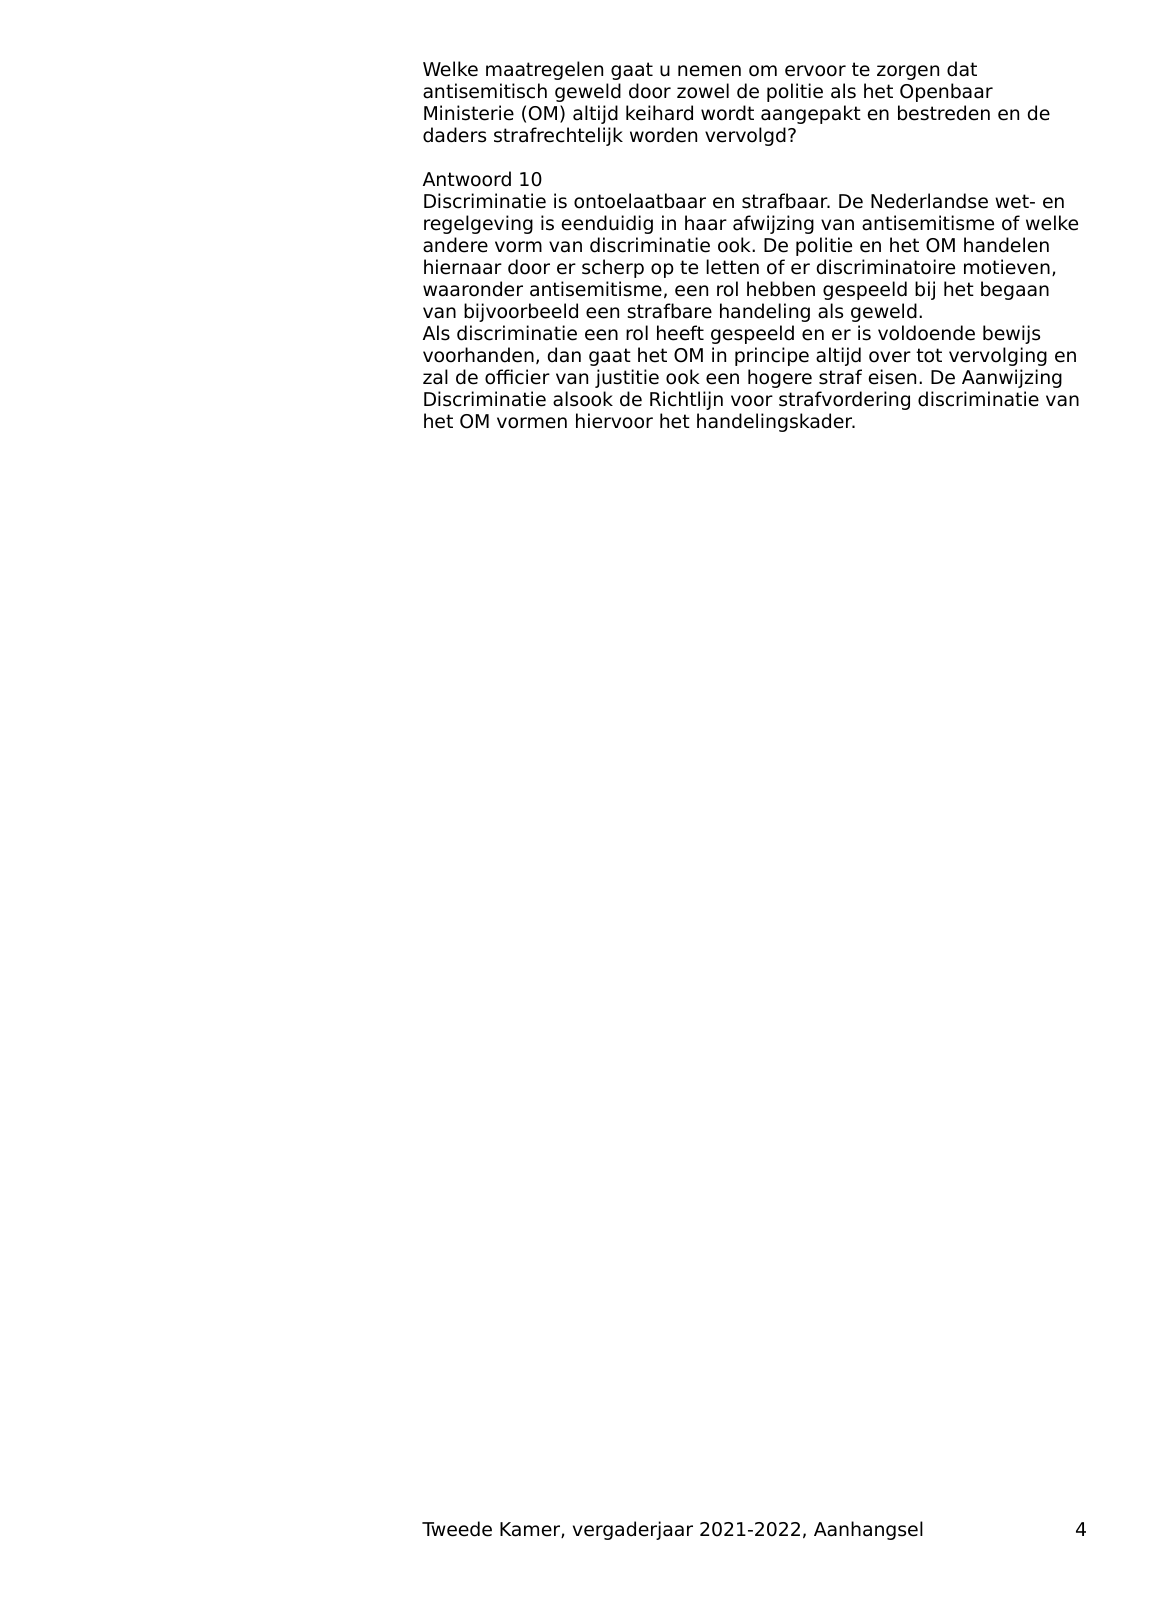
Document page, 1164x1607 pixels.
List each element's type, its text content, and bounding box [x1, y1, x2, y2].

text Welke maatregelen gaat u nemen om ervoor te zorgen dat antisemitisch geweld door zowel de politie als het Openbaar Ministerie (OM) altijd keihard wordt aangepakt en bestreden en de daders strafrechtelijk worden vervolgd? [422, 59, 1087, 147]
text Antwoord 10 [422, 169, 1087, 191]
text Discriminatie is ontoelaatbaar en strafbaar. De Nederlandse wet- en regelgeving is eenduidig in haar afwijzing van antisemitisme of welke andere vorm van discriminatie ook. De politie en het OM handelen hiernaar door er scherp op te letten of er discriminatoire motieven, waaronder antisemitisme, een rol hebben gespeeld bij het begaan van bijvoorbeeld een strafbare handeling als geweld. [422, 191, 1087, 323]
text Als discriminatie een rol heeft gespeeld en er is voldoende bewijs voorhanden, dan gaat het OM in principe altijd over tot vervolging en zal de officier van justitie ook een hogere straf eisen. De Aanwijzing Discriminatie alsook de Richtlijn voor strafvordering discriminatie van het OM vormen hiervoor het handelingskader. [422, 323, 1087, 433]
